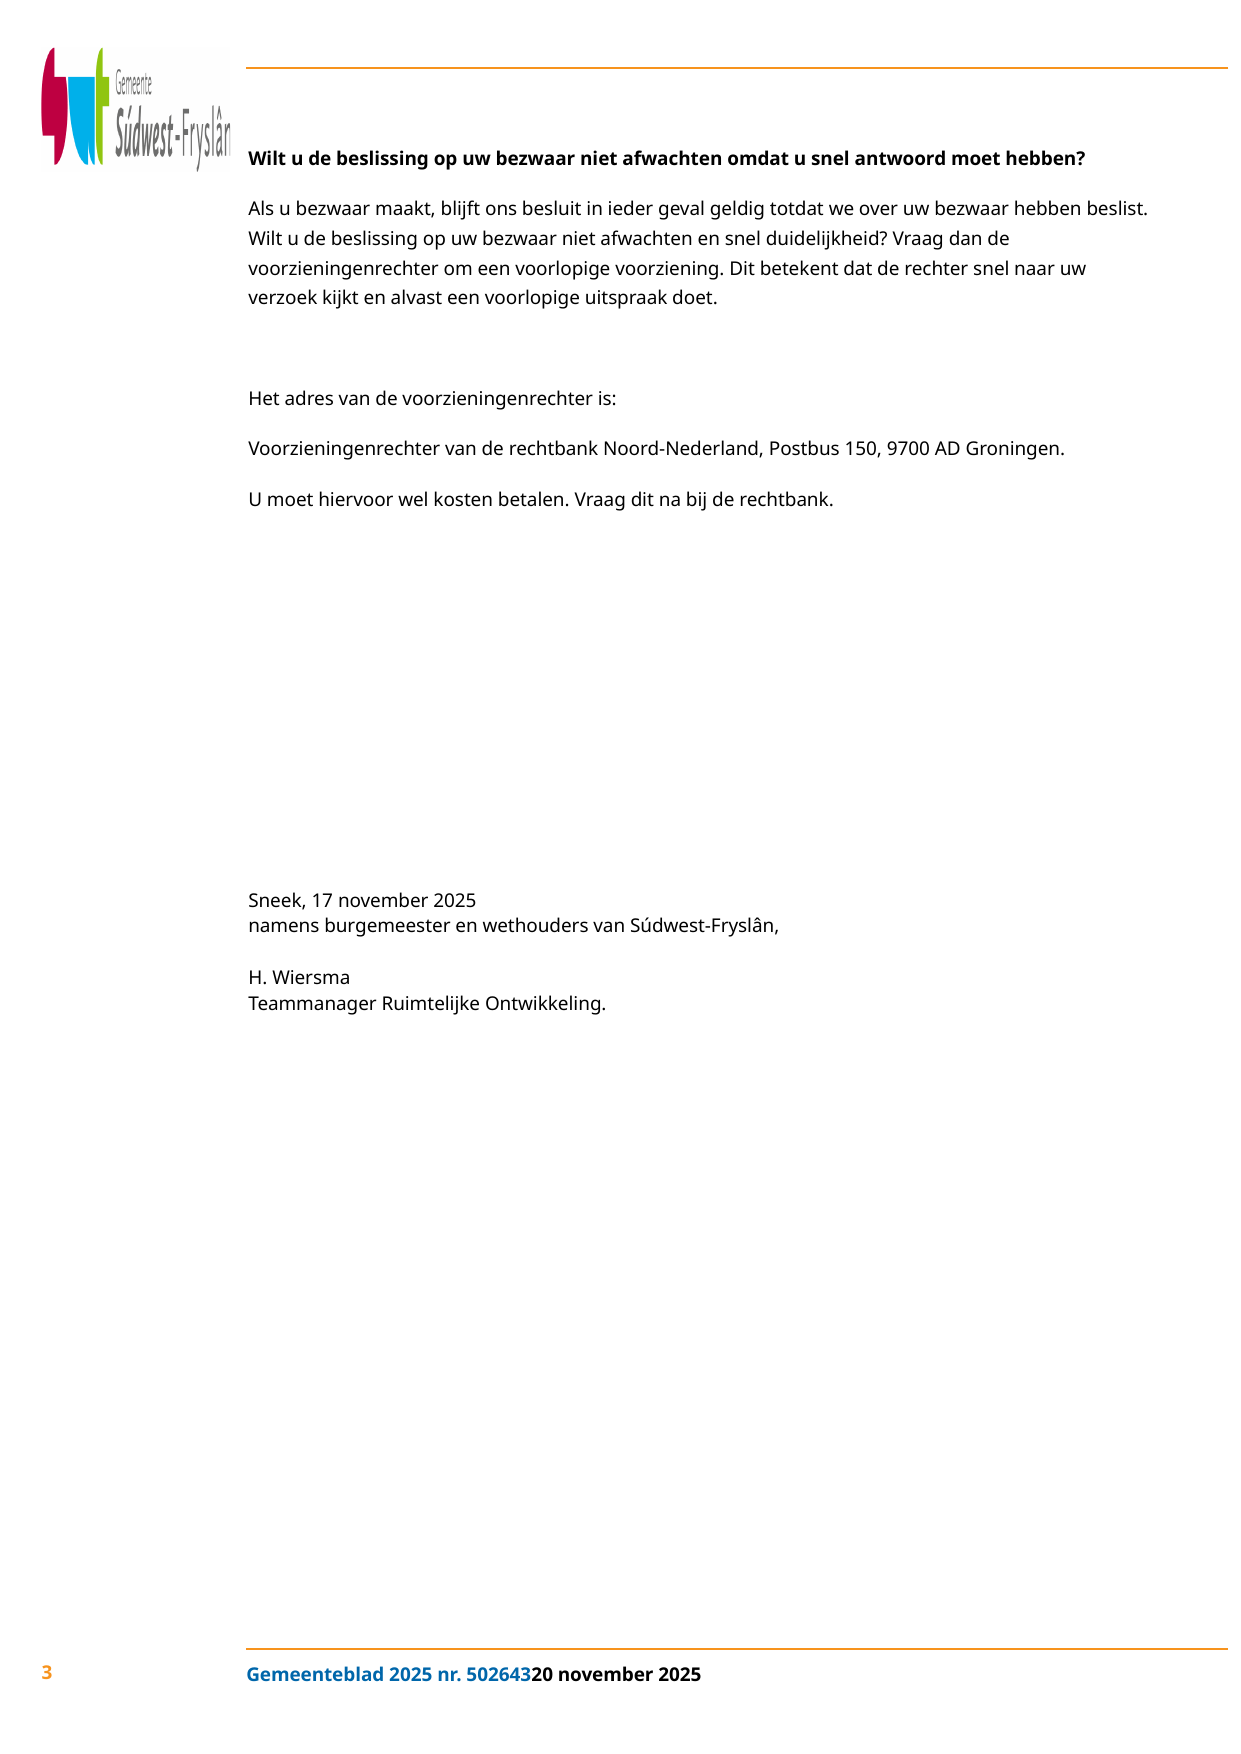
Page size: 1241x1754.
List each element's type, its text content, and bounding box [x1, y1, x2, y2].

text Het adres van de voorzieningenrechter is: [248, 385, 1152, 411]
text Teammanager Ruimtelijke Ontwikkeling. [248, 990, 1152, 1015]
text Als u bezwaar maakt, blijft ons besluit in ieder geval geldig totdat we over uw bezwaar hebben beslist. Wilt u de beslissing op uw bezwaar niet afwachten en snel duidelijkheid? Vraag dan de voorzieningenrechter om een voorlopige voorziening. Dit betekent dat de rechter snel naar uw verzoek kijkt en alvast een voorlopige uitspraak doet. [248, 196, 1152, 310]
text Wilt u de beslissing op uw bezwaar niet afwachten omdat u snel antwoord moet hebben? [248, 145, 1152, 171]
text U moet hiervoor wel kosten betalen. Vraag dit na bij de rechtbank. [248, 486, 1152, 512]
text H. Wiersma [248, 964, 1152, 990]
picture [41, 47, 231, 172]
text namens burgemeester en wethouders van Súdwest-Fryslân, [248, 912, 1152, 938]
text Sneek, 17 november 2025 [248, 887, 1152, 912]
text Voorzieningenrechter van de rechtbank Noord-Nederland, Postbus 150, 9700 AD Groningen. [248, 436, 1152, 461]
